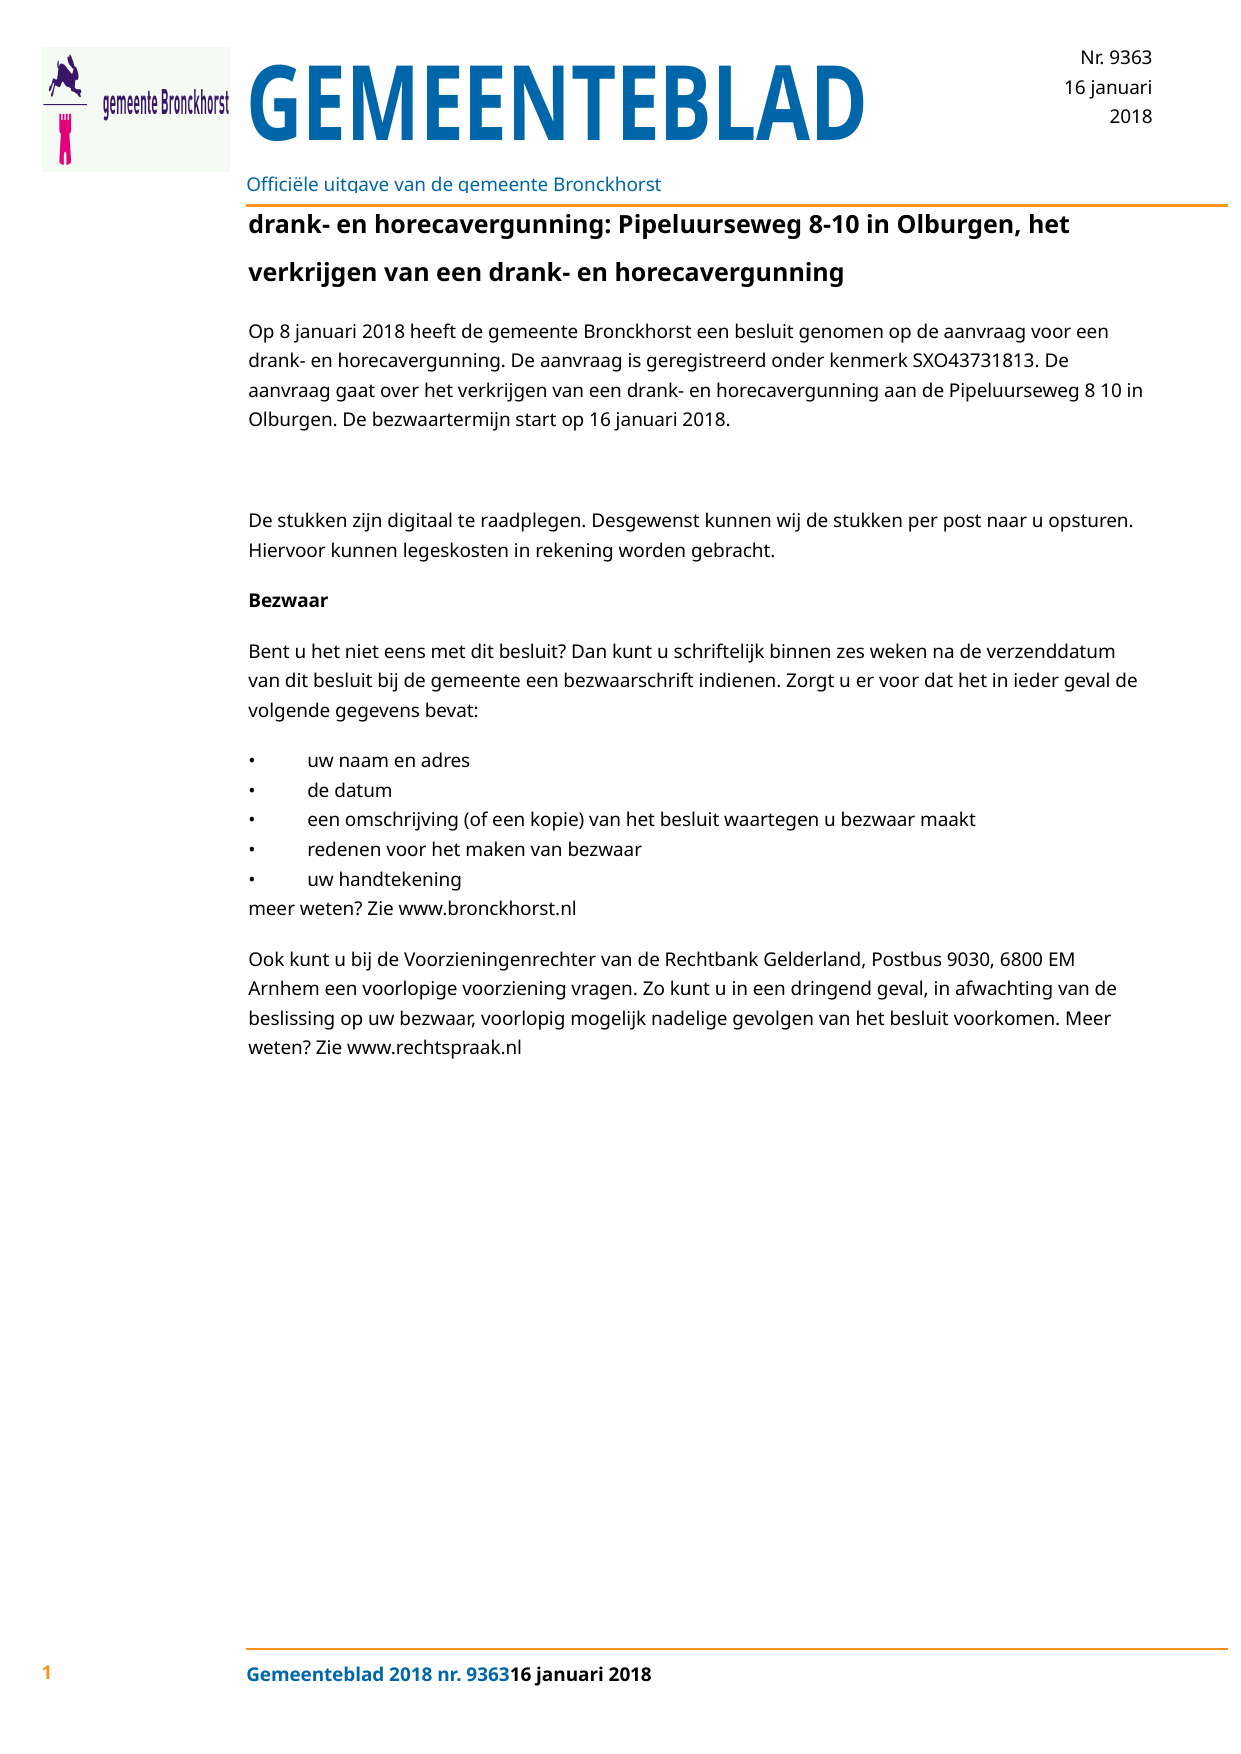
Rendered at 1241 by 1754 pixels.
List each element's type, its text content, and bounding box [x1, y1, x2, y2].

text Bezwaar [248, 587, 1152, 613]
text De stukken zijn digitaal te raadplegen. Desgewenst kunnen wij de stukken per post naar u opsturen. Hiervoor kunnen legeskosten in rekening worden gebracht. [248, 507, 1152, 563]
text Bent u het niet eens met dit besluit? Dan kunt u schriftelijk binnen zes weken na de verzenddatum van dit besluit bij de gemeente een bezwaarschrift indienen. Zorgt u er voor dat het in ieder geval de volgende gegevens bevat: [248, 638, 1152, 723]
text drank- en horecavergunning: Pipeluurseweg 8-10 in Olburgen, het verkrijgen van een drank- en horecavergunning [248, 207, 1152, 288]
text Op 8 januari 2018 heeft de gemeente Bronckhorst een besluit genomen op de aanvraag voor een drank- en horecavergunning. De aanvraag is geregistreerd onder kenmerk SXO43731813. De aanvraag gaat over het verkrijgen van een drank- en horecavergunning aan de Pipeluurseweg 8 10 in Olburgen. De bezwaartermijn start op 16 januari 2018. [248, 318, 1152, 432]
list uw handtekening [248, 866, 1152, 892]
text Ook kunt u bij de Voorzieningenrechter van de Rechtbank Gelderland, Postbus 9030, 6800 EM Arnhem een voorlopige voorziening vragen. Zo kunt u in een dringend geval, in afwachting van de beslissing op uw bezwaar, voorlopig mogelijk nadelige gevolgen van het besluit voorkomen. Meer weten? Zie www.rechtspraak.nl [248, 946, 1152, 1060]
picture [41, 47, 231, 172]
text meer weten? Zie www.bronckhorst.nl [248, 895, 1152, 921]
list uw naam en adres [248, 747, 1152, 773]
list de datum [248, 777, 1152, 803]
list een omschrijving (of een kopie) van het besluit waartegen u bezwaar maakt [248, 807, 1152, 832]
list redenen voor het maken van bezwaar [248, 836, 1152, 862]
